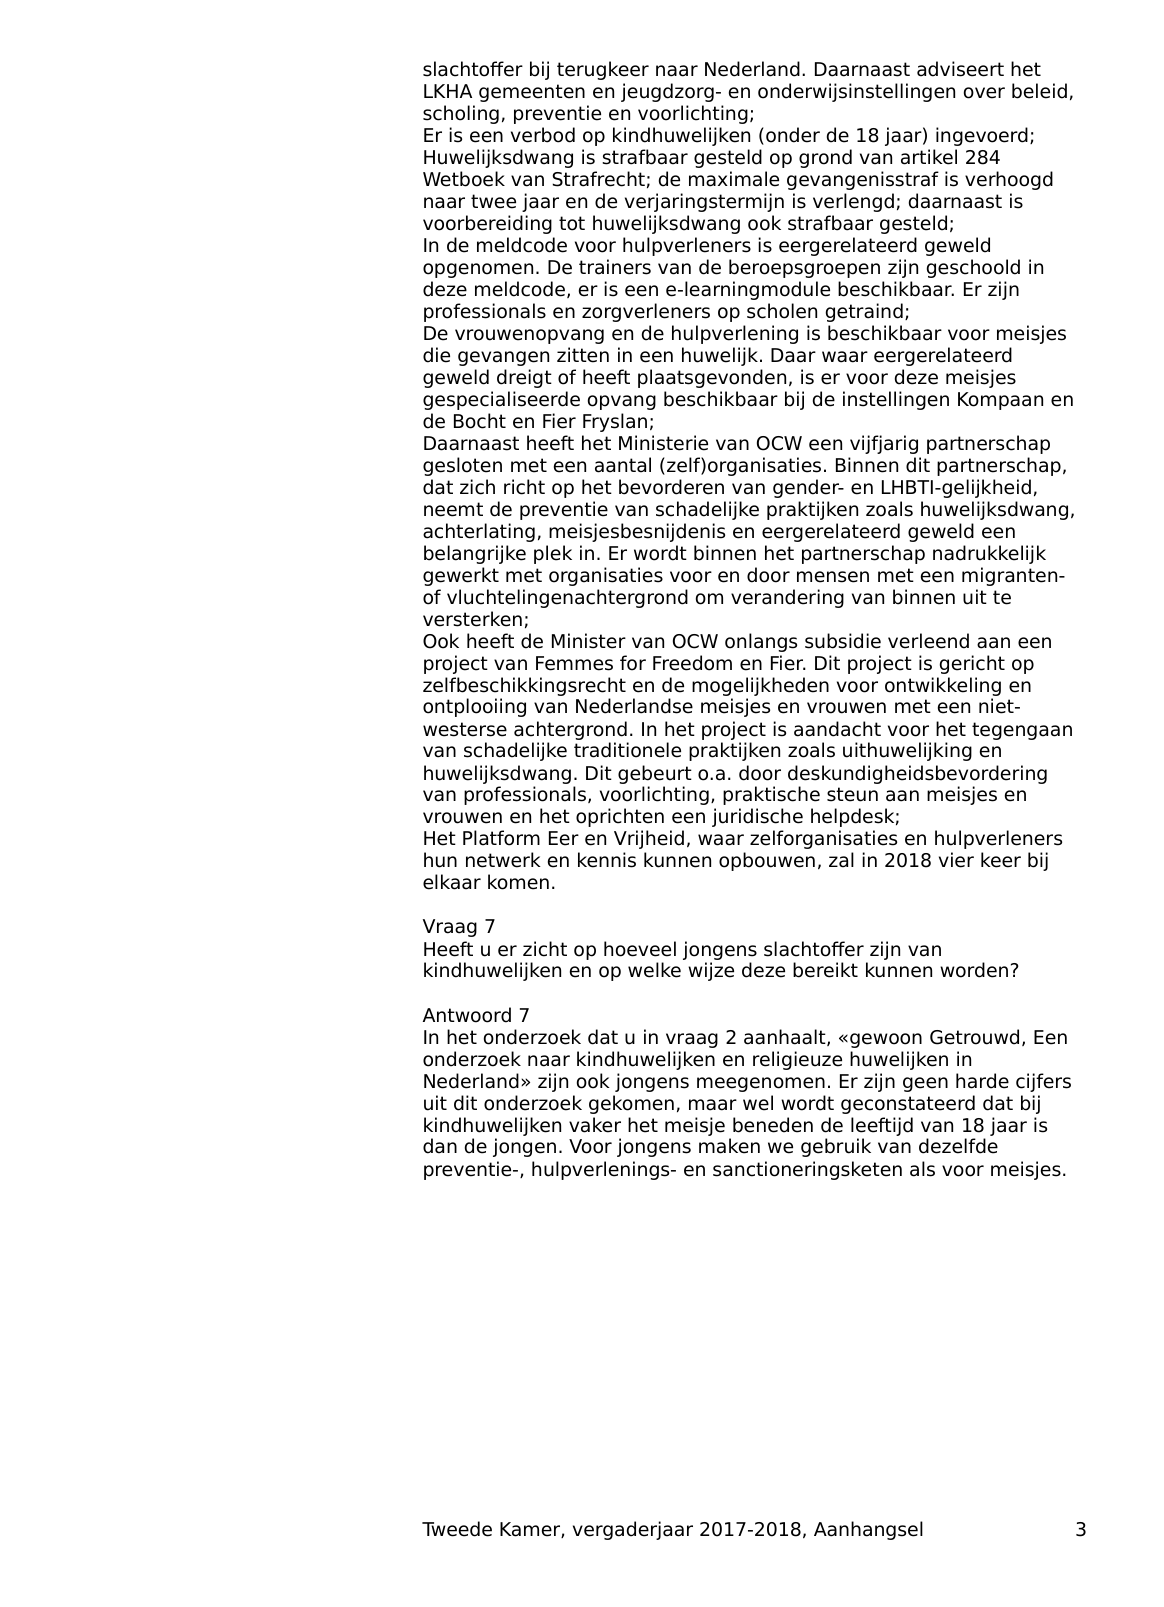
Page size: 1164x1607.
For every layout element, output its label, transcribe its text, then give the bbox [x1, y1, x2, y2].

text Huwelijksdwang is strafbaar gesteld op grond van artikel 284 Wetboek van Strafrecht; de maximale gevangenisstraf is verhoogd naar twee jaar en de verjaringstermijn is verlengd; daarnaast is voorbereiding tot huwelijksdwang ook strafbaar gesteld; [422, 147, 1087, 235]
text In het onderzoek dat u in vraag 2 aanhaalt, «gewoon Getrouwd, Een onderzoek naar kindhuwelijken en religieuze huwelijken in Nederland» zijn ook jongens meegenomen. Er zijn geen harde cijfers uit dit onderzoek gekomen, maar wel wordt geconstateerd dat bij kindhuwelijken vaker het meisje beneden de leeftijd van 18 jaar is dan de jongen. Voor jongens maken we gebruik van dezelfde preventie-, hulpverlenings- en sanctioneringsketen als voor meisjes. [422, 1027, 1087, 1180]
text Er is een verbod op kindhuwelijken (onder de 18 jaar) ingevoerd; [422, 125, 1087, 147]
text De vrouwenopvang en de hulpverlening is beschikbaar voor meisjes die gevangen zitten in een huwelijk. Daar waar eergerelateerd geweld dreigt of heeft plaatsgevonden, is er voor deze meisjes gespecialiseerde opvang beschikbaar bij de instellingen Kompaan en de Bocht en Fier Fryslan; [422, 323, 1087, 433]
text Antwoord 7 [422, 1004, 1087, 1027]
text Ook heeft de Minister van OCW onlangs subsidie verleend aan een project van Femmes for Freedom en Fier. Dit project is gericht op zelfbeschikkingsrecht en de mogelijkheden voor ontwikkeling en ontplooiing van Nederlandse meisjes en vrouwen met een niet-westerse achtergrond. In het project is aandacht voor het tegengaan van schadelijke traditionele praktijken zoals uithuwelijking en huwelijksdwang. Dit gebeurt o.a. door deskundigheidsbevordering van professionals, voorlichting, praktische steun aan meisjes en vrouwen en het oprichten een juridische helpdesk; [422, 631, 1087, 828]
text Heeft u er zicht op hoeveel jongens slachtoffer zijn van kindhuwelijken en op welke wijze deze bereikt kunnen worden? [422, 938, 1087, 982]
text Daarnaast heeft het Ministerie van OCW een vijfjarig partnerschap gesloten met een aantal (zelf)organisaties. Binnen dit partnerschap, dat zich richt op het bevorderen van gender- en LHBTI-gelijkheid, neemt de preventie van schadelijke praktijken zoals huwelijksdwang, achterlating, meisjesbesnijdenis en eergerelateerd geweld een belangrijke plek in. Er wordt binnen het partnerschap nadrukkelijk gewerkt met organisaties voor en door mensen met een migranten- of vluchtelingenachtergrond om verandering van binnen uit te versterken; [422, 433, 1087, 631]
text slachtoffer bij terugkeer naar Nederland. Daarnaast adviseert het LKHA gemeenten en jeugdzorg- en onderwijsinstellingen over beleid, scholing, preventie en voorlichting; [422, 59, 1087, 125]
text Het Platform Eer en Vrijheid, waar zelforganisaties en hulpverleners hun netwerk en kennis kunnen opbouwen, zal in 2018 vier keer bij elkaar komen. [422, 828, 1087, 894]
text In de meldcode voor hulpverleners is eergerelateerd geweld opgenomen. De trainers van de beroepsgroepen zijn geschoold in deze meldcode, er is een e-learningmodule beschikbaar. Er zijn professionals en zorgverleners op scholen getraind; [422, 235, 1087, 323]
text Vraag 7 [422, 916, 1087, 938]
